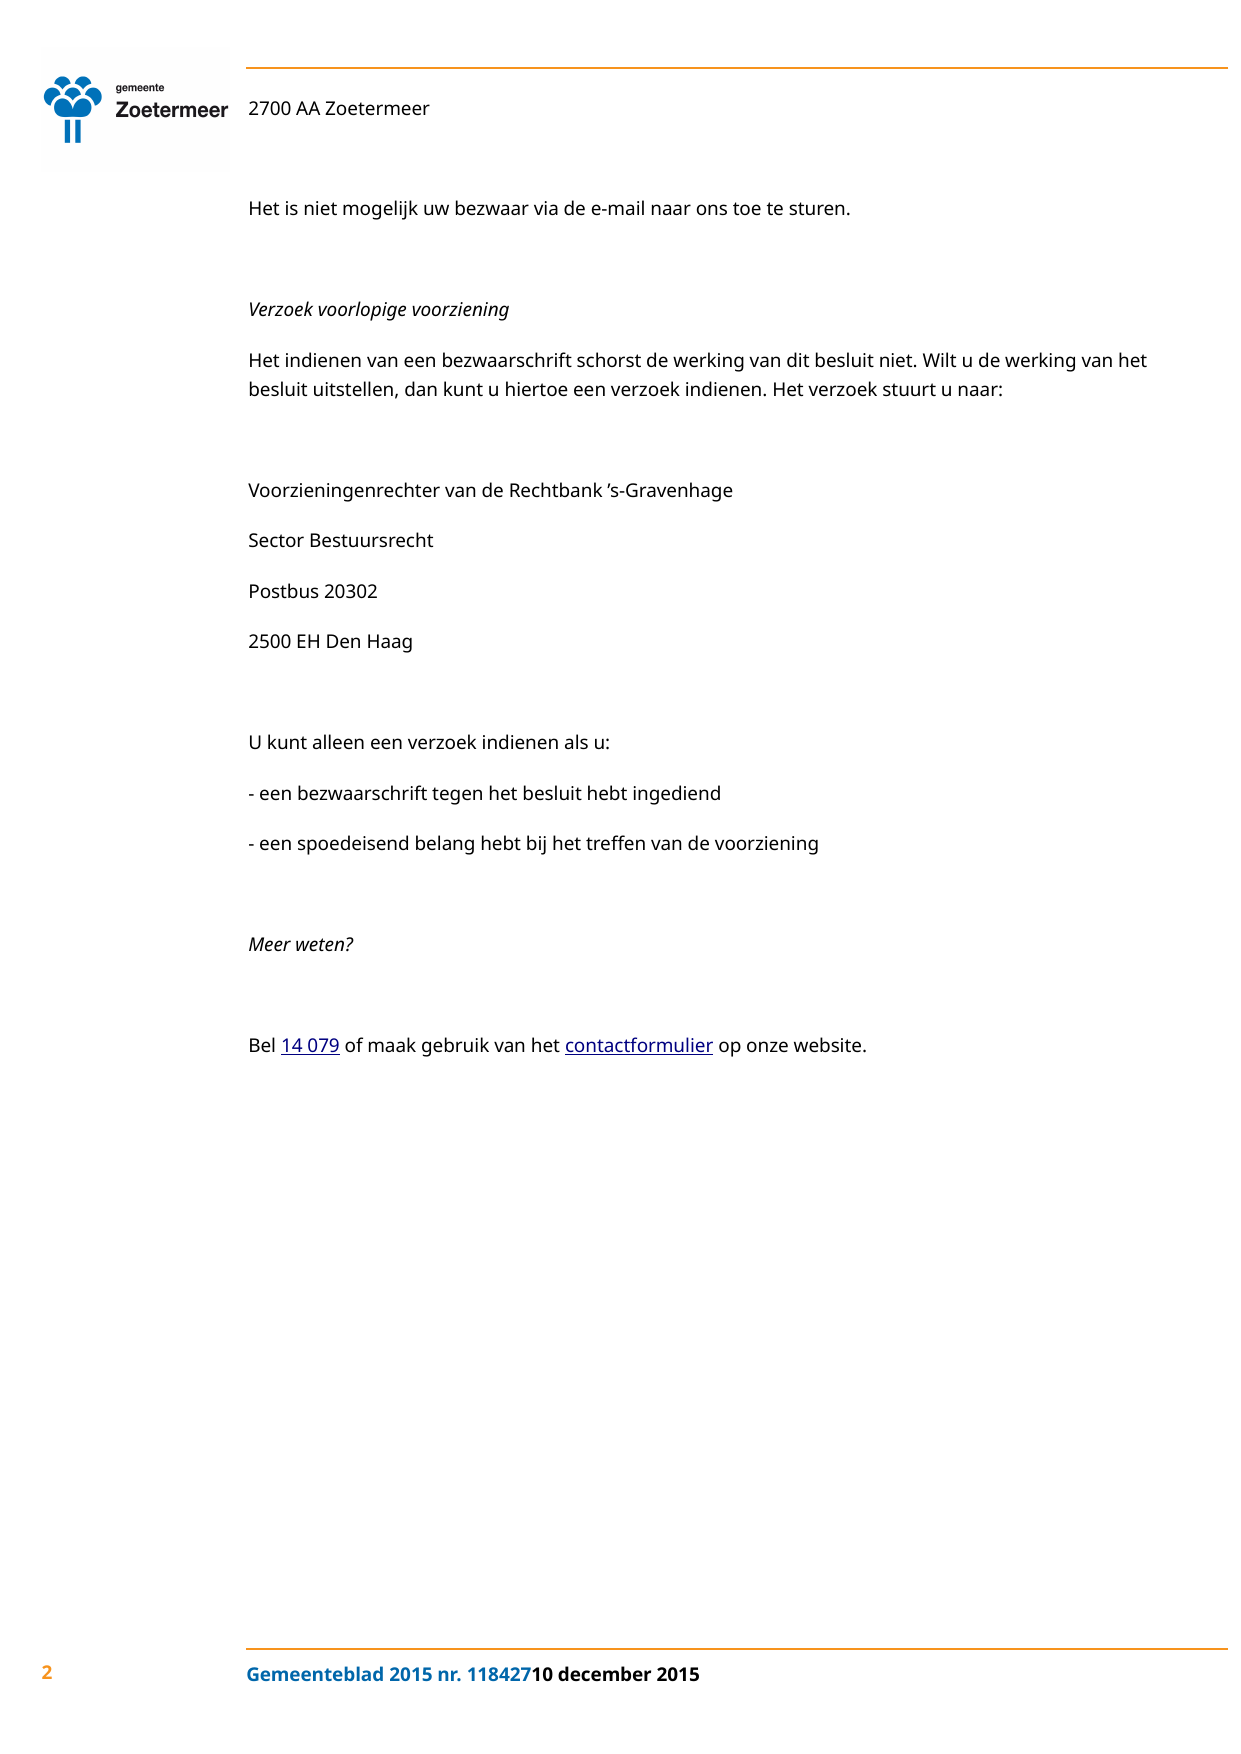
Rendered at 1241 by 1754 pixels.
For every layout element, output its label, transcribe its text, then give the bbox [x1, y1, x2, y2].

text 2500 EH Den Haag [248, 628, 1152, 654]
text Sector Bestuursrecht [248, 528, 1152, 553]
text Voorzieningenrechter van de Rechtbank ’s-Gravenhage [248, 477, 1152, 503]
text Postbus 20302 [248, 578, 1152, 604]
text - een bezwaarschrift tegen het besluit hebt ingediend [248, 780, 1152, 806]
text Het indienen van een bezwaarschrift schorst de werking van dit besluit niet. Wilt u de werking van het besluit uitstellen, dan kunt u hiertoe een verzoek indienen. Het verzoek stuurt u naar: [248, 347, 1152, 402]
text Meer weten? [248, 931, 1152, 957]
text Bel 14 079 of maak gebruik van het contactformulier op onze website. [248, 1032, 1152, 1058]
text - een spoedeisend belang hebt bij het treffen van de voorziening [248, 830, 1152, 856]
text Verzoek voorlopige voorziening [248, 296, 1152, 322]
text Het is niet mogelijk uw bezwaar via de e-mail naar ons toe te sturen. [248, 196, 1152, 221]
text 2700 AA Zoetermeer [248, 95, 1152, 121]
picture [41, 47, 231, 172]
text U kunt alleen een verzoek indienen als u: [248, 729, 1152, 755]
